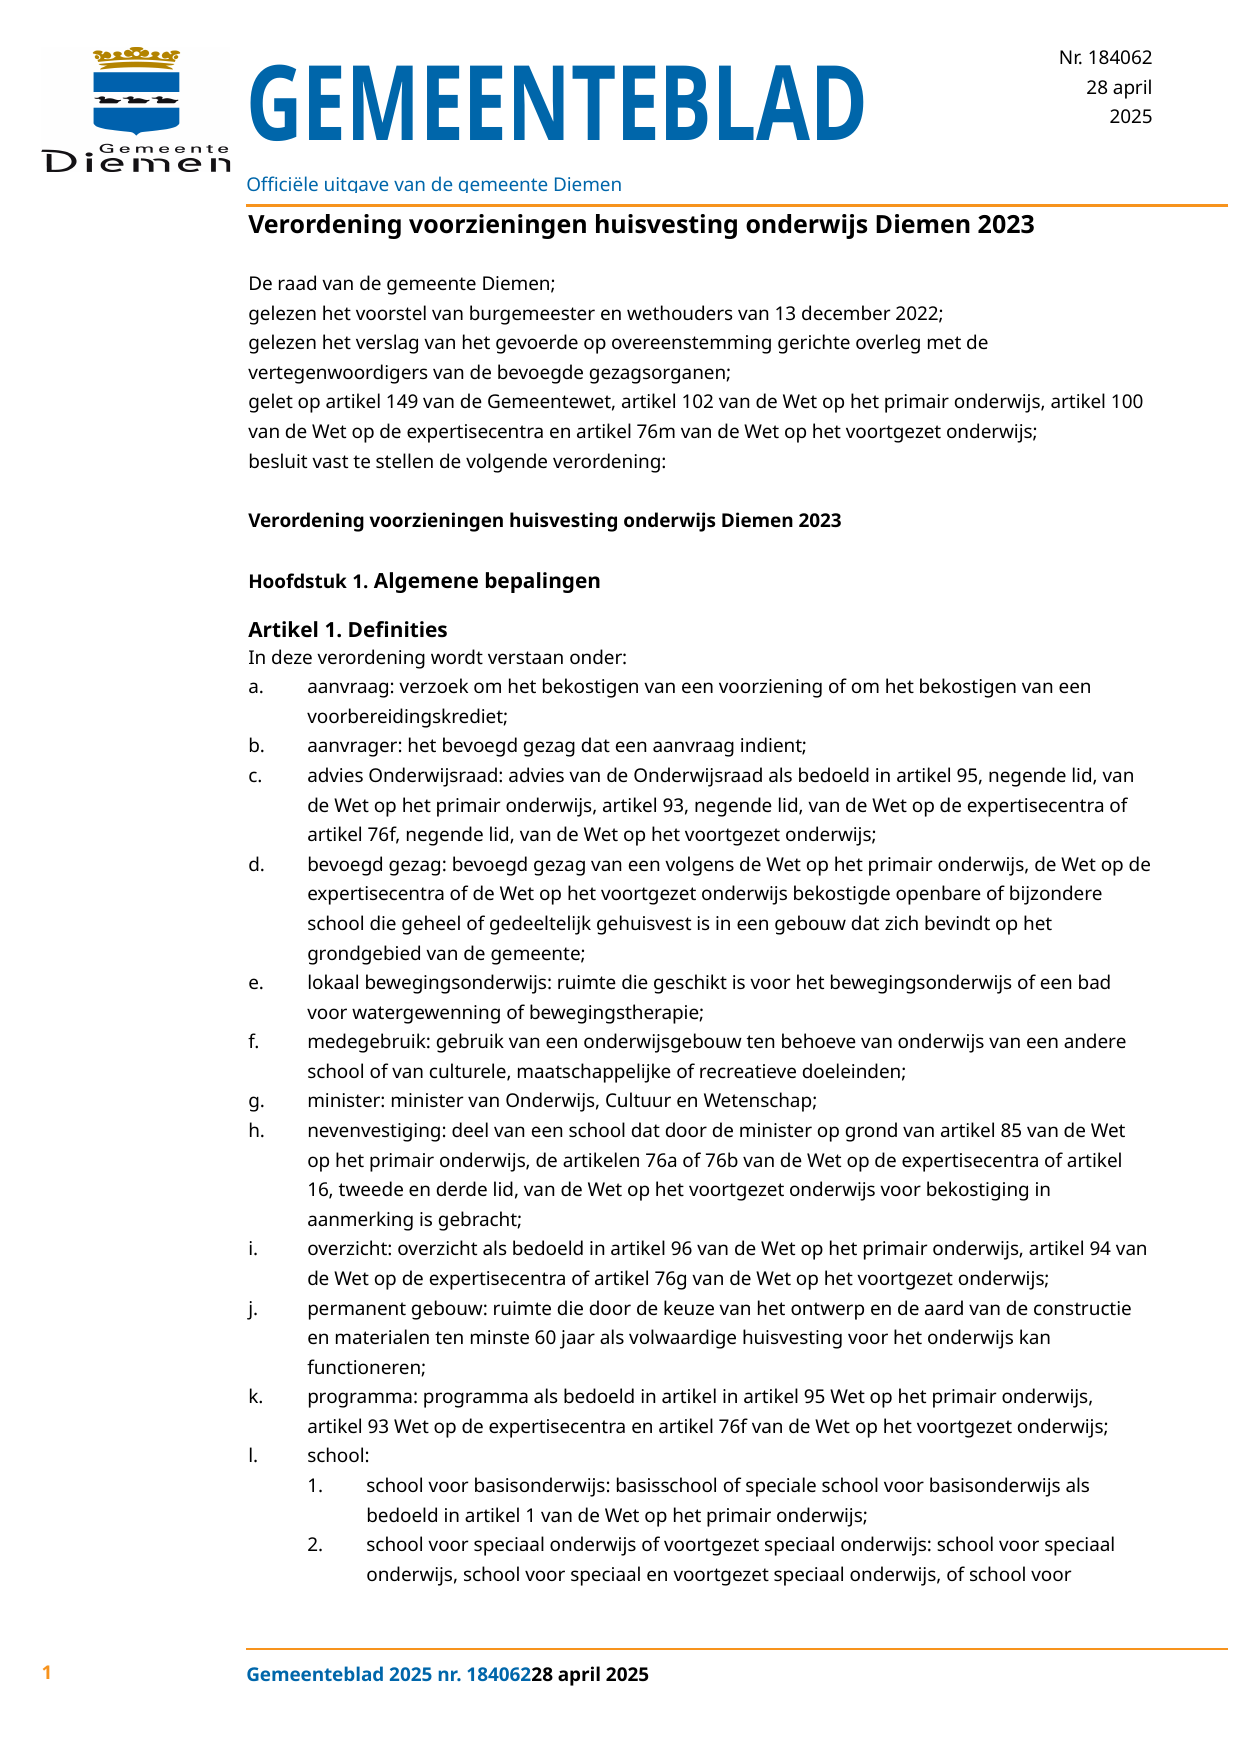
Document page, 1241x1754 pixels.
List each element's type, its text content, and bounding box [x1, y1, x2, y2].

list overzicht: overzicht als bedoeld in artikel 96 van de Wet op het primair onderwijs, artikel 94 van de Wet op de expertisecentra of artikel 76g van de Wet op het voortgezet onderwijs; [248, 1236, 1152, 1291]
text Verordening voorzieningen huisvesting onderwijs Diemen 2023 [248, 207, 1152, 241]
text Hoofdstuk 1. Algemene bepalingen [248, 566, 1152, 594]
list programma: programma als bedoeld in artikel in artikel 95 Wet op het primair onderwijs, artikel 93 Wet op de expertisecentra en artikel 76f van de Wet op het voortgezet onderwijs; [248, 1383, 1152, 1439]
list lokaal bewegingsonderwijs: ruimte die geschikt is voor het bewegingsonderwijs of een bad voor watergewenning of bewegingstherapie; [248, 969, 1152, 1024]
text De raad van de gemeente Diemen; [248, 270, 1152, 296]
list permanent gebouw: ruimte die door de keuze van het ontwerp en de aard van de constructie en materialen ten minste 60 jaar als volwaardige huisvesting voor het onderwijs kan functioneren; [248, 1295, 1152, 1379]
text Artikel 1. Definities [248, 615, 1152, 644]
text In deze verordening wordt verstaan onder: [248, 644, 1152, 669]
text Verordening voorzieningen huisvesting onderwijs Diemen 2023 [248, 507, 1152, 533]
text besluit vast te stellen de volgende verordening: [248, 448, 1152, 473]
text gelezen het verslag van het gevoerde op overeenstemming gerichte overleg met de vertegenwoordigers van de bevoegde gezagsorganen; [248, 329, 1152, 385]
text gelet op artikel 149 van de Gemeentewet, artikel 102 van de Wet op het primair onderwijs, artikel 100 van de Wet op de expertisecentra en artikel 76m van de Wet op het voortgezet onderwijs; [248, 389, 1152, 444]
picture [41, 47, 231, 172]
list advies Onderwijsraad: advies van de Onderwijsraad als bedoeld in artikel 95, negende lid, van de Wet op het primair onderwijs, artikel 93, negende lid, van de Wet op de expertisecentra of artikel 76f, negende lid, van de Wet op het voortgezet onderwijs; [248, 762, 1152, 847]
list school voor basisonderwijs: basisschool of speciale school voor basisonderwijs als bedoeld in artikel 1 van de Wet op het primair onderwijs; [307, 1472, 1152, 1527]
list school voor speciaal onderwijs of voortgezet speciaal onderwijs: school voor speciaal onderwijs, school voor speciaal en voortgezet speciaal onderwijs, of school voor [307, 1531, 1152, 1587]
list minister: minister van Onderwijs, Cultuur en Wetenschap; [248, 1088, 1152, 1113]
list aanvrager: het bevoegd gezag dat een aanvraag indient; [248, 733, 1152, 758]
list medegebruik: gebruik van een onderwijsgebouw ten behoeve van onderwijs van een andere school of van culturele, maatschappelijke of recreatieve doeleinden; [248, 1028, 1152, 1084]
list bevoegd gezag: bevoegd gezag van een volgens de Wet op het primair onderwijs, de Wet op de expertisecentra of de Wet op het voortgezet onderwijs bekostigde openbare of bijzondere school die geheel of gedeeltelijk gehuisvest is in een gebouw dat zich bevindt op het grondgebied van de gemeente; [248, 851, 1152, 965]
list nevenvestiging: deel van een school dat door de minister op grond van artikel 85 van de Wet op het primair onderwijs, de artikelen 76a of 76b van de Wet op de expertisecentra of artikel 16, tweede en derde lid, van de Wet op het voortgezet onderwijs voor bekostiging in aanmerking is gebracht; [248, 1117, 1152, 1232]
list school: [248, 1443, 1152, 1468]
list aanvraag: verzoek om het bekostigen van een voorziening of om het bekostigen van een voorbereidingskrediet; [248, 673, 1152, 729]
text gelezen het voorstel van burgemeester en wethouders van 13 december 2022; [248, 300, 1152, 326]
